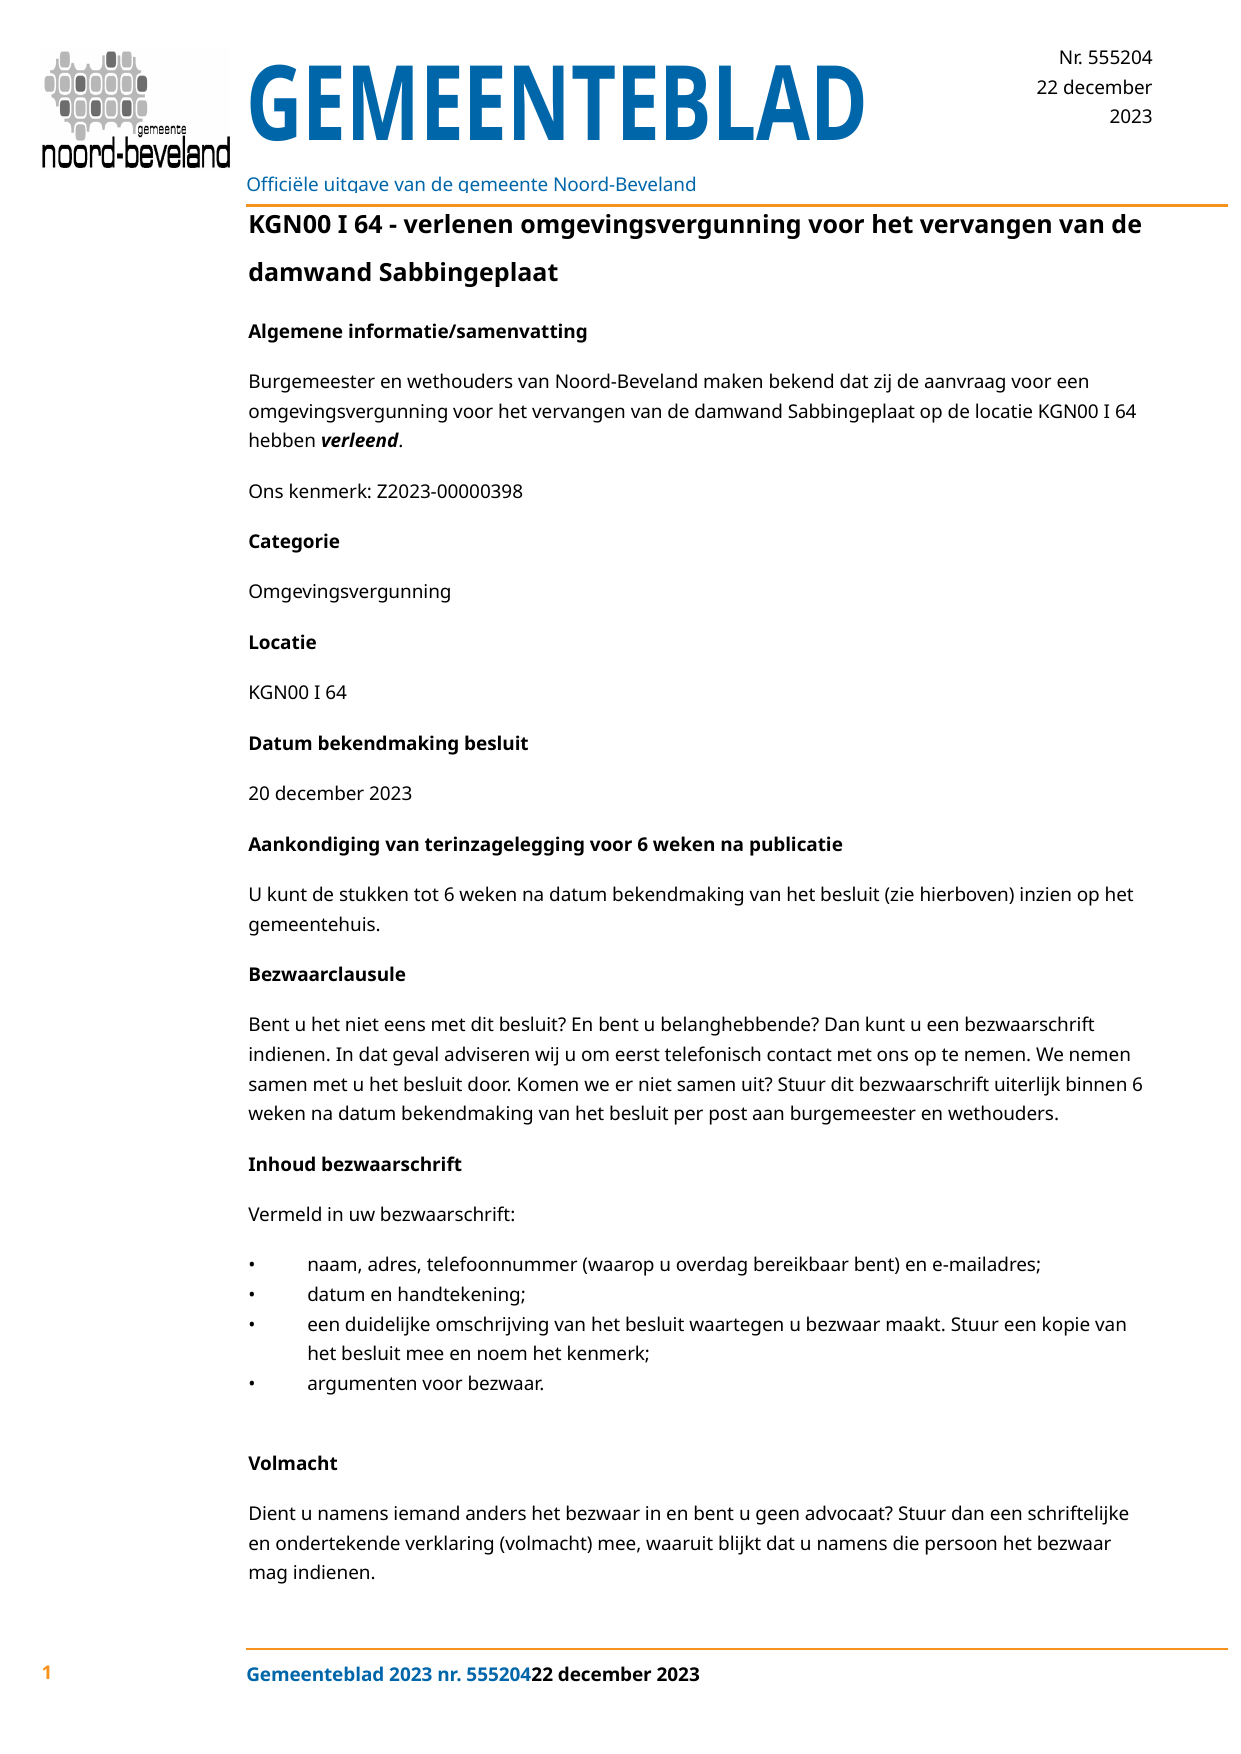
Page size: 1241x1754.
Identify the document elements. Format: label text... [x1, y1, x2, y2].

text KGN00 I 64 [248, 679, 1152, 705]
list argumenten voor bezwaar. [248, 1370, 1152, 1396]
picture [41, 47, 231, 172]
text Datum bekendmaking besluit [248, 730, 1152, 756]
text Categorie [248, 528, 1152, 554]
text Inhoud bezwaarschrift [248, 1151, 1152, 1177]
text Burgemeester en wethouders van Noord-Beveland maken bekend dat zij de aanvraag voor een omgevingsvergunning voor het vervangen van de damwand Sabbingeplaat op de locatie KGN00 I 64 hebben verleend. [248, 368, 1152, 453]
text Algemene informatie/samenvatting [248, 318, 1152, 344]
text Bezwaarclausule [248, 961, 1152, 987]
list naam, adres, telefoonnummer (waarop u overdag bereikbaar bent) en e-mailadres; [248, 1252, 1152, 1277]
text Vermeld in uw bezwaarschrift: [248, 1201, 1152, 1227]
text Dient u namens iemand anders het bezwaar in en bent u geen advocaat? Stuur dan een schriftelijke en ondertekende verklaring (volmacht) mee, waaruit blijkt dat u namens die persoon het bezwaar mag indienen. [248, 1500, 1152, 1585]
text Ons kenmerk: Z2023-00000398 [248, 478, 1152, 504]
text U kunt de stukken tot 6 weken na datum bekendmaking van het besluit (zie hierboven) inzien op het gemeentehuis. [248, 881, 1152, 937]
list een duidelijke omschrijving van het besluit waartegen u bezwaar maakt. Stuur een kopie van het besluit mee en noem het kenmerk; [248, 1311, 1152, 1366]
text 20 december 2023 [248, 780, 1152, 806]
text Volmacht [248, 1450, 1152, 1476]
list datum en handtekening; [248, 1281, 1152, 1307]
text KGN00 I 64 - verlenen omgevingsvergunning voor het vervangen van de damwand Sabbingeplaat [248, 207, 1152, 288]
text Aankondiging van terinzagelegging voor 6 weken na publicatie [248, 831, 1152, 857]
text Bent u het niet eens met dit besluit? En bent u belanghebbende? Dan kunt u een bezwaarschrift indienen. In dat geval adviseren wij u om eerst telefonisch contact met ons op te nemen. We nemen samen met u het besluit door. Komen we er niet samen uit? Stuur dit bezwaarschrift uiterlijk binnen 6 weken na datum bekendmaking van het besluit per post aan burgemeester en wethouders. [248, 1012, 1152, 1126]
text Omgevingsvergunning [248, 579, 1152, 604]
text Locatie [248, 629, 1152, 655]
